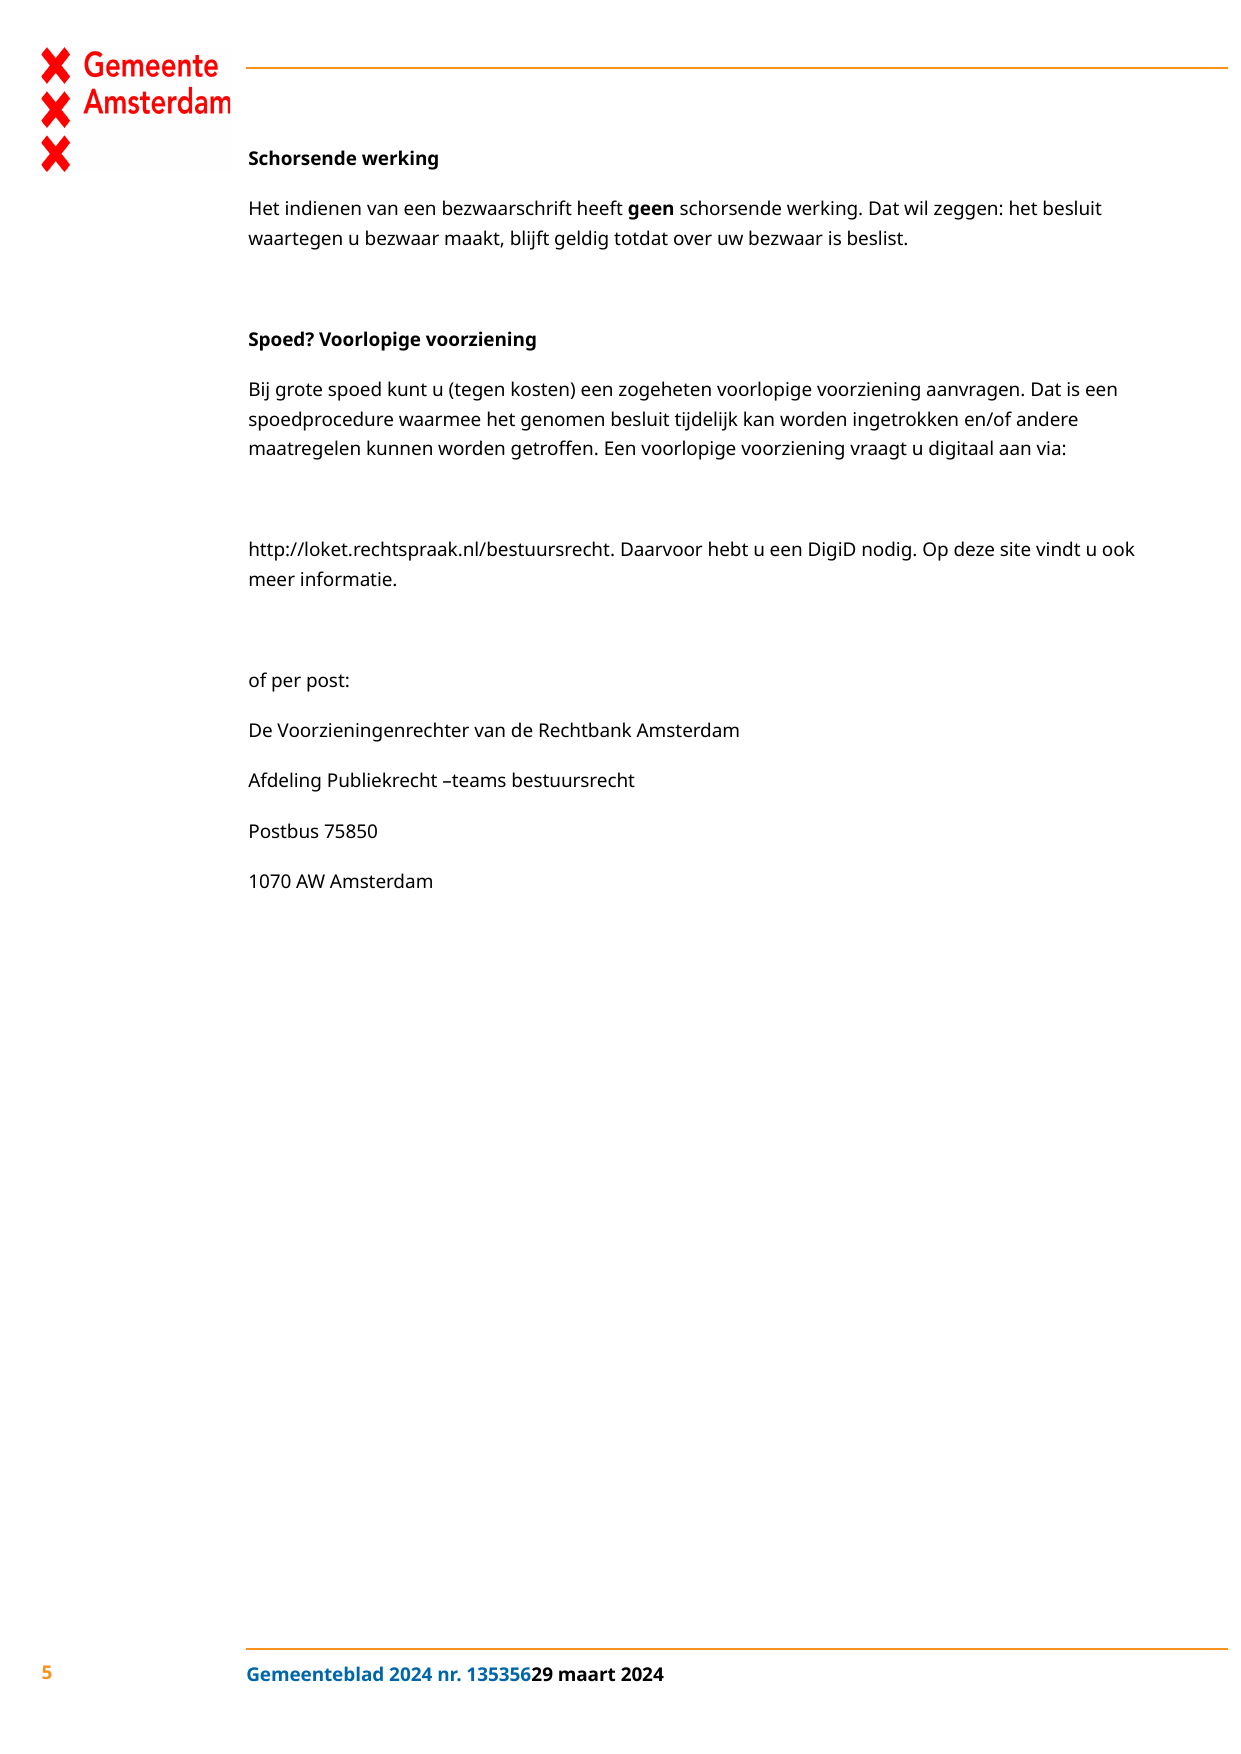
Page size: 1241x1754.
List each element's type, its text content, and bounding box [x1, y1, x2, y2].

text Bij grote spoed kunt u (tegen kosten) een zogeheten voorlopige voorziening aanvragen. Dat is een spoedprocedure waarmee het genomen besluit tijdelijk kan worden ingetrokken en/of andere maatregelen kunnen worden getroffen. Een voorlopige voorziening vraagt u digitaal aan via: [248, 376, 1152, 461]
text 1070 AW Amsterdam [248, 868, 1152, 894]
text Schorsende werking [248, 145, 1152, 171]
text http://loket.rechtspraak.nl/bestuursrecht. Daarvoor hebt u een DigiD nodig. Op deze site vindt u ook meer informatie. [248, 536, 1152, 592]
picture [41, 47, 231, 172]
text Spoed? Voorlopige voorziening [248, 326, 1152, 352]
text of per post: [248, 667, 1152, 693]
text Postbus 75850 [248, 818, 1152, 844]
text De Voorzieningenrechter van de Rechtbank Amsterdam [248, 717, 1152, 743]
text Afdeling Publiekrecht –teams bestuursrecht [248, 768, 1152, 793]
text Het indienen van een bezwaarschrift heeft geen schorsende werking. Dat wil zeggen: het besluit waartegen u bezwaar maakt, blijft geldig totdat over uw bezwaar is beslist. [248, 196, 1152, 251]
